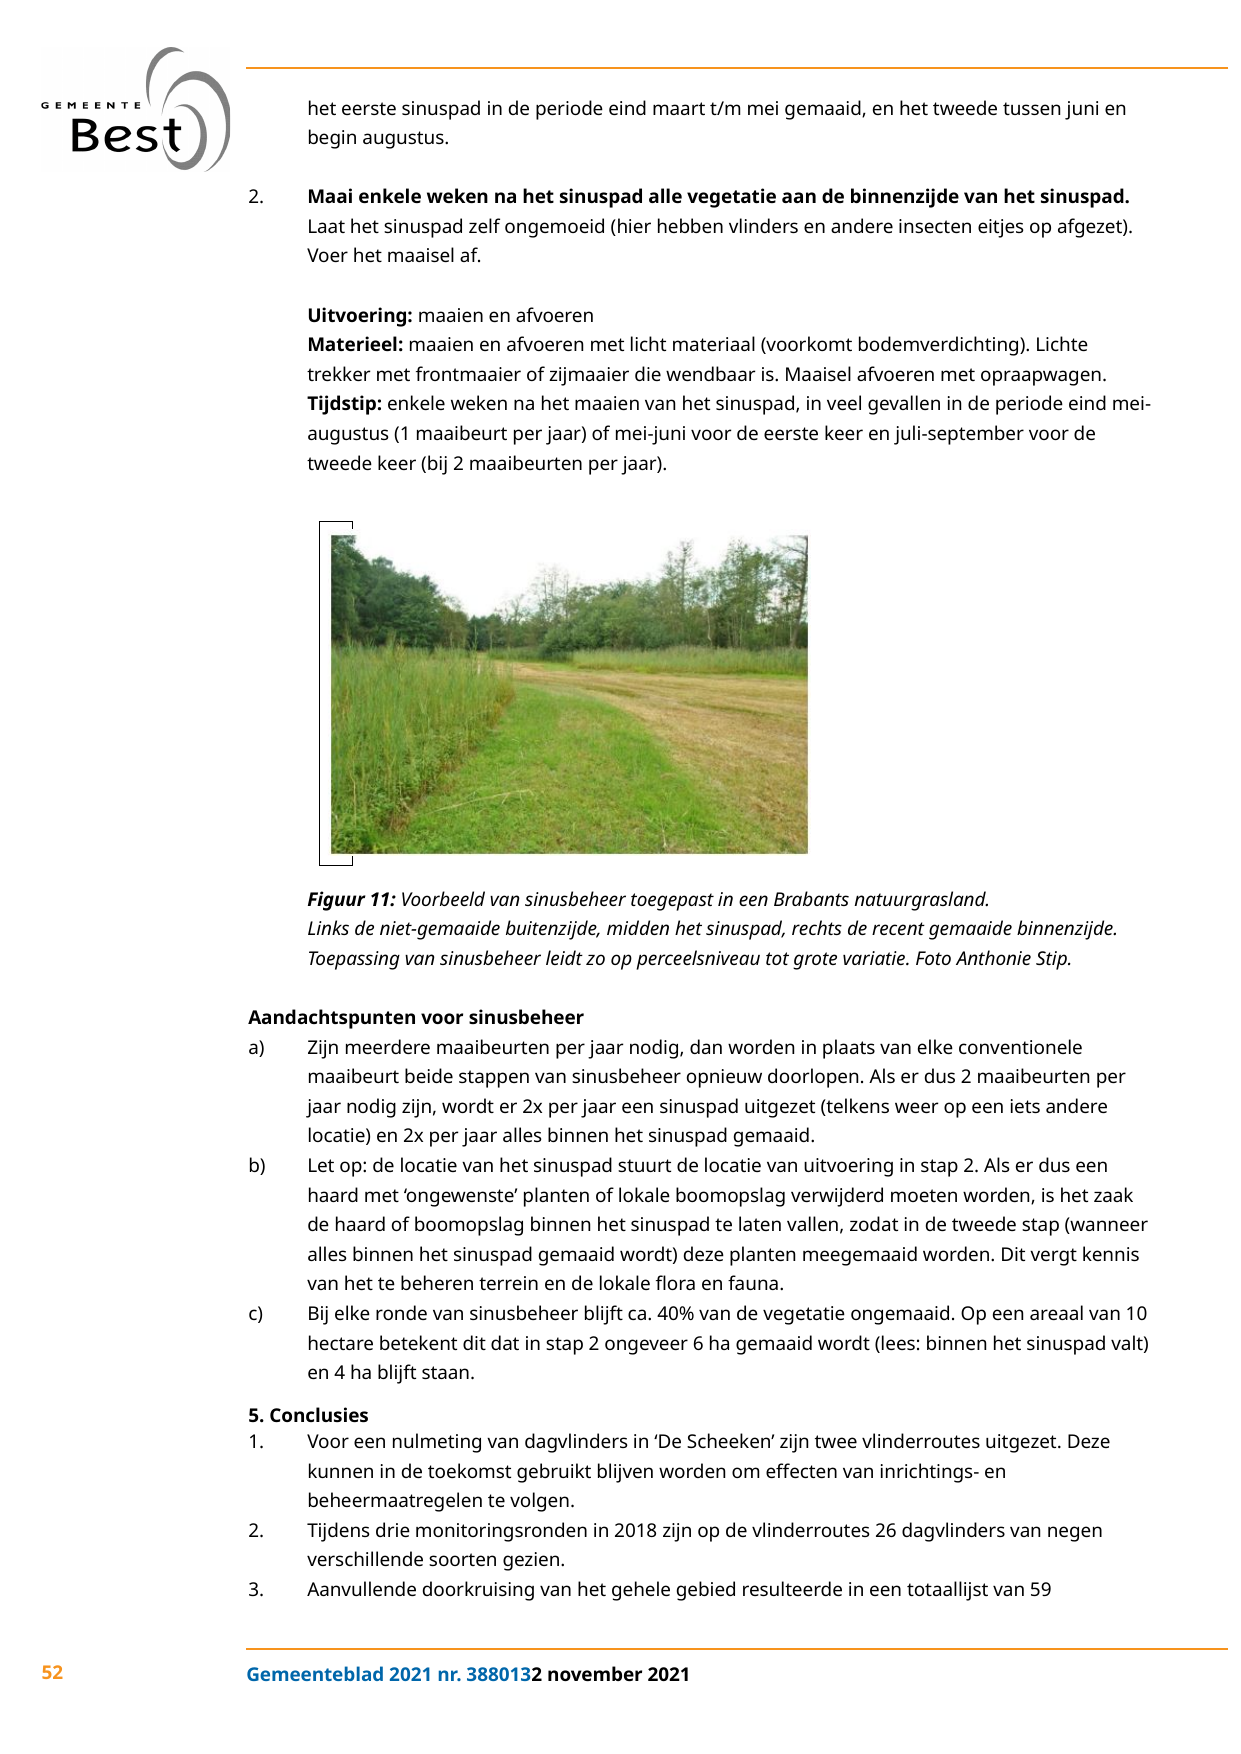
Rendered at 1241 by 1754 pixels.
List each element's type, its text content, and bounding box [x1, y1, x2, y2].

list Aanvullende doorkruising van het gehele gebied resulteerde in een totaallijst van 59 [248, 1576, 1152, 1602]
picture [41, 47, 231, 172]
list Maai enkele weken na het sinuspad alle vegetatie aan de binnenzijde van het sinuspad. Laat het sinuspad zelf ongemoeid (hier hebben vlinders en andere insecten eitjes op afgezet). Voer het maaisel af. [248, 183, 1152, 268]
list Tijdens drie monitoringsronden in 2018 zijn op de vlinderroutes 26 dagvlinders van negen verschillende soorten gezien. [248, 1517, 1152, 1572]
list Links de niet-gemaaide buitenzijde, midden het sinuspad, rechts de recent gemaaide binnenzijde. Toepassing van sinusbeheer leidt zo op perceelsniveau tot grote variatie. Foto Anthonie Stip. [248, 916, 1152, 971]
text Aandachtspunten voor sinusbeheer [248, 1004, 1152, 1030]
text 5. Conclusies [248, 1402, 1152, 1428]
list Tijdstip: enkele weken na het maaien van het sinuspad, in veel gevallen in de periode eind mei-augustus (1 maaibeurt per jaar) of mei-juni voor de eerste keer en juli-september voor de tweede keer (bij 2 maaibeurten per jaar). [248, 391, 1152, 476]
list Zijn meerdere maaibeurten per jaar nodig, dan worden in plaats van elke conventionele maaibeurt beide stappen van sinusbeheer opnieuw doorlopen. Als er dus 2 maaibeurten per jaar nodig zijn, wordt er 2x per jaar een sinuspad uitgezet (telkens weer op een iets andere locatie) en 2x per jaar alles binnen het sinuspad gemaaid. [248, 1034, 1152, 1148]
list Materieel: maaien en afvoeren met licht materiaal (voorkomt bodemverdichting). Lichte trekker met frontmaaier of zijmaaier die wendbaar is. Maaisel afvoeren met opraapwagen. [248, 331, 1152, 387]
list Voor een nulmeting van dagvlinders in ‘De Scheeken’ zijn twee vlinderroutes uitgezet. Deze kunnen in de toekomst gebruikt blijven worden om effecten van inrichtings- en beheermaatregelen te volgen. [248, 1428, 1152, 1513]
list Let op: de locatie van het sinuspad stuurt de locatie van uitvoering in stap 2. Als er dus een haard met ‘ongewenste’ planten of lokale boomopslag verwijderd moeten worden, is het zaak de haard of boomopslag binnen het sinuspad te laten vallen, zodat in de tweede stap (wanneer alles binnen het sinuspad gemaaid wordt) deze planten meegemaaid worden. Dit vergt kennis van het te beheren terrein en de lokale flora en fauna. [248, 1152, 1152, 1296]
picture [327, 529, 811, 856]
list Uitvoering: maaien en afvoeren [248, 302, 1152, 328]
list het eerste sinuspad in de periode eind maart t/m mei gemaaid, en het tweede tussen juni en begin augustus. [248, 95, 1152, 150]
list Bij elke ronde van sinusbeheer blijft ca. 40% van de vegetatie ongemaaid. Op een areaal van 10 hectare betekent dit dat in stap 2 ongeveer 6 ha gemaaid wordt (lees: binnen het sinuspad valt) en 4 ha blijft staan. [248, 1300, 1152, 1385]
list Figuur 11: Voorbeeld van sinusbeheer toegepast in een Brabants natuurgrasland. [248, 886, 1152, 912]
